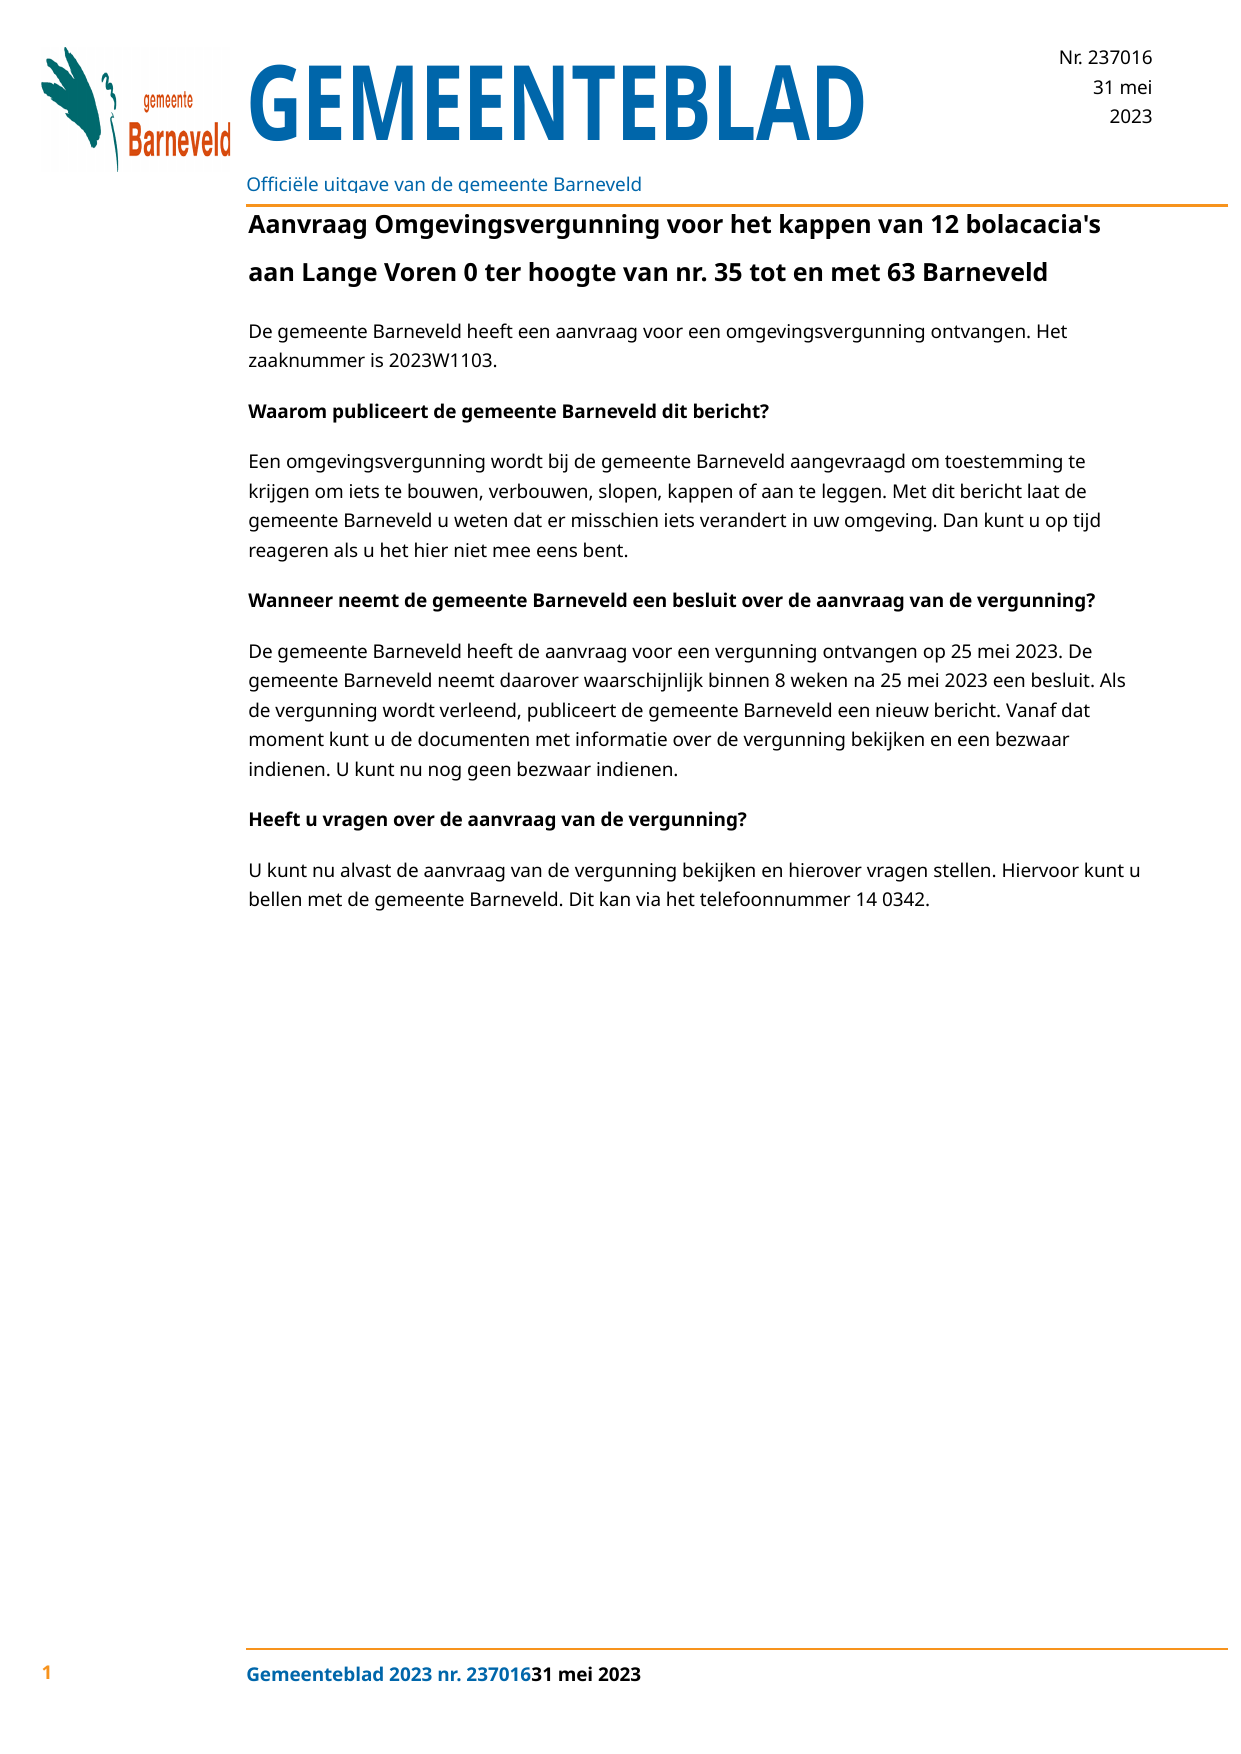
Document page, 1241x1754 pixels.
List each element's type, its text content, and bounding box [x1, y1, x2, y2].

text Aanvraag Omgevingsvergunning voor het kappen van 12 bolacacia's aan Lange Voren 0 ter hoogte van nr. 35 tot en met 63 Barneveld [248, 207, 1152, 288]
text Waarom publiceert de gemeente Barneveld dit bericht? [248, 398, 1152, 424]
picture [41, 47, 231, 172]
text U kunt nu alvast de aanvraag van de vergunning bekijken en hierover vragen stellen. Hiervoor kunt u bellen met de gemeente Barneveld. Dit kan via het telefoonnummer 14 0342. [248, 857, 1152, 912]
text De gemeente Barneveld heeft de aanvraag voor een vergunning ontvangen op 25 mei 2023. De gemeente Barneveld neemt daarover waarschijnlijk binnen 8 weken na 25 mei 2023 een besluit. Als de vergunning wordt verleend, publiceert de gemeente Barneveld een nieuw bericht. Vanaf dat moment kunt u de documenten met informatie over de vergunning bekijken en een bezwaar indienen. U kunt nu nog geen bezwaar indienen. [248, 638, 1152, 782]
text De gemeente Barneveld heeft een aanvraag voor een omgevingsvergunning ontvangen. Het zaaknummer is 2023W1103. [248, 318, 1152, 373]
text Wanneer neemt de gemeente Barneveld een besluit over de aanvraag van de vergunning? [248, 587, 1152, 613]
text Een omgevingsvergunning wordt bij de gemeente Barneveld aangevraagd om toestemming te krijgen om iets te bouwen, verbouwen, slopen, kappen of aan te leggen. Met dit bericht laat de gemeente Barneveld u weten dat er misschien iets verandert in uw omgeving. Dan kunt u op tijd reageren als u het hier niet mee eens bent. [248, 448, 1152, 563]
text Heeft u vragen over de aanvraag van de vergunning? [248, 807, 1152, 832]
